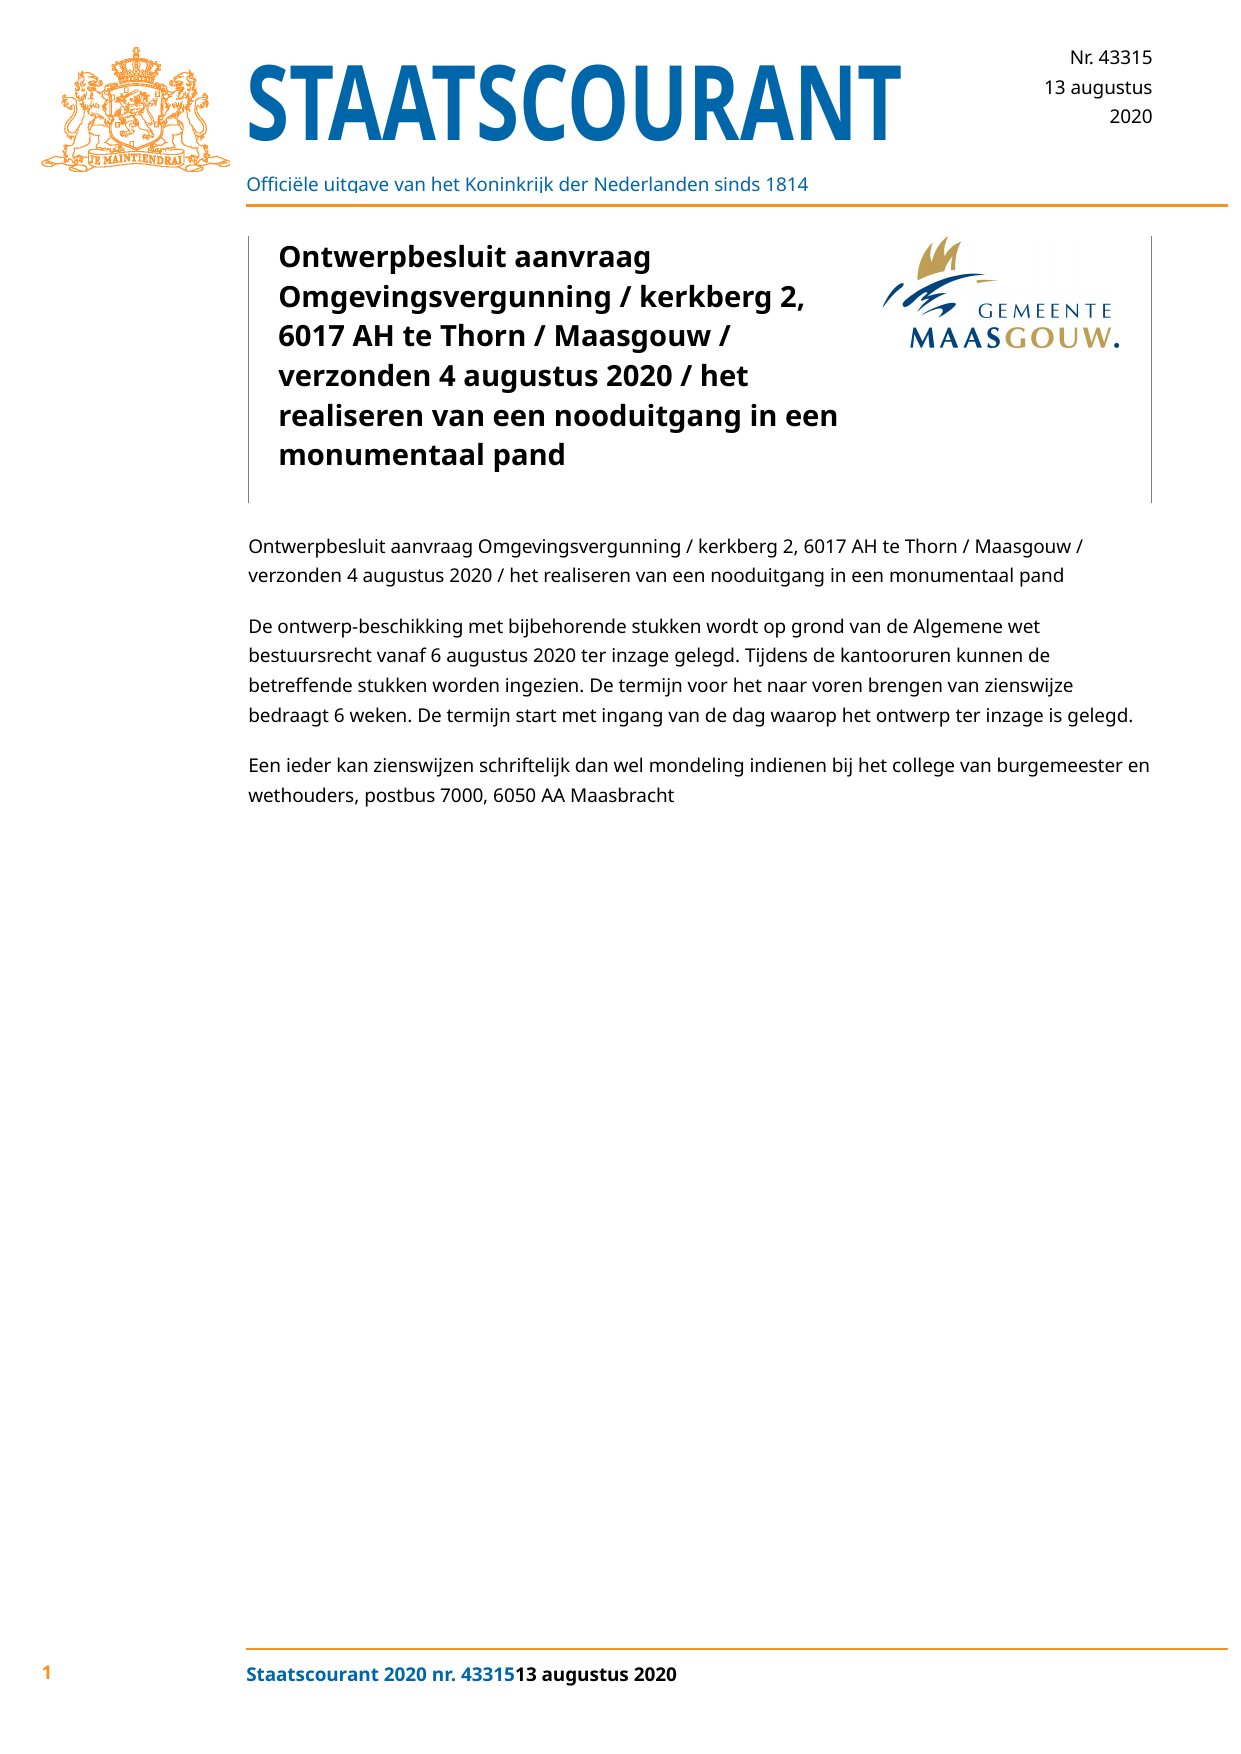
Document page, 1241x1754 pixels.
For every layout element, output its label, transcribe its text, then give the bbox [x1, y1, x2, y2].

text De ontwerp-beschikking met bijbehorende stukken wordt op grond van de Algemene wet bestuursrecht vanaf 6 augustus 2020 ter inzage gelegd. Tijdens de kantooruren kunnen de betreffende stukken worden ingezien. De termijn voor het naar voren brengen van zienswijze bedraagt 6 weken. De termijn start met ingang van de dag waarop het ontwerp ter inzage is gelegd. [248, 613, 1152, 727]
text Een ieder kan zienswijzen schriftelijk dan wel mondeling indienen bij het college van burgemeester en wethouders, postbus 7000, 6050 AA Maasbracht [248, 752, 1152, 807]
table_header Ontwerpbesluit aanvraag Omgevingsvergunning / kerkberg 2, 6017 AH te Thorn / Maasgouw / verzonden 4 augustus 2020 / het realiseren van een nooduitgang in een monumentaal pand [249, 236, 850, 503]
text Ontwerpbesluit aanvraag Omgevingsvergunning / kerkberg 2, 6017 AH te Thorn / Maasgouw / verzonden 4 augustus 2020 / het realiseren van een nooduitgang in een monumentaal pand [248, 533, 1152, 588]
picture [882, 236, 1119, 348]
table_header [850, 236, 1151, 503]
picture [41, 47, 231, 172]
